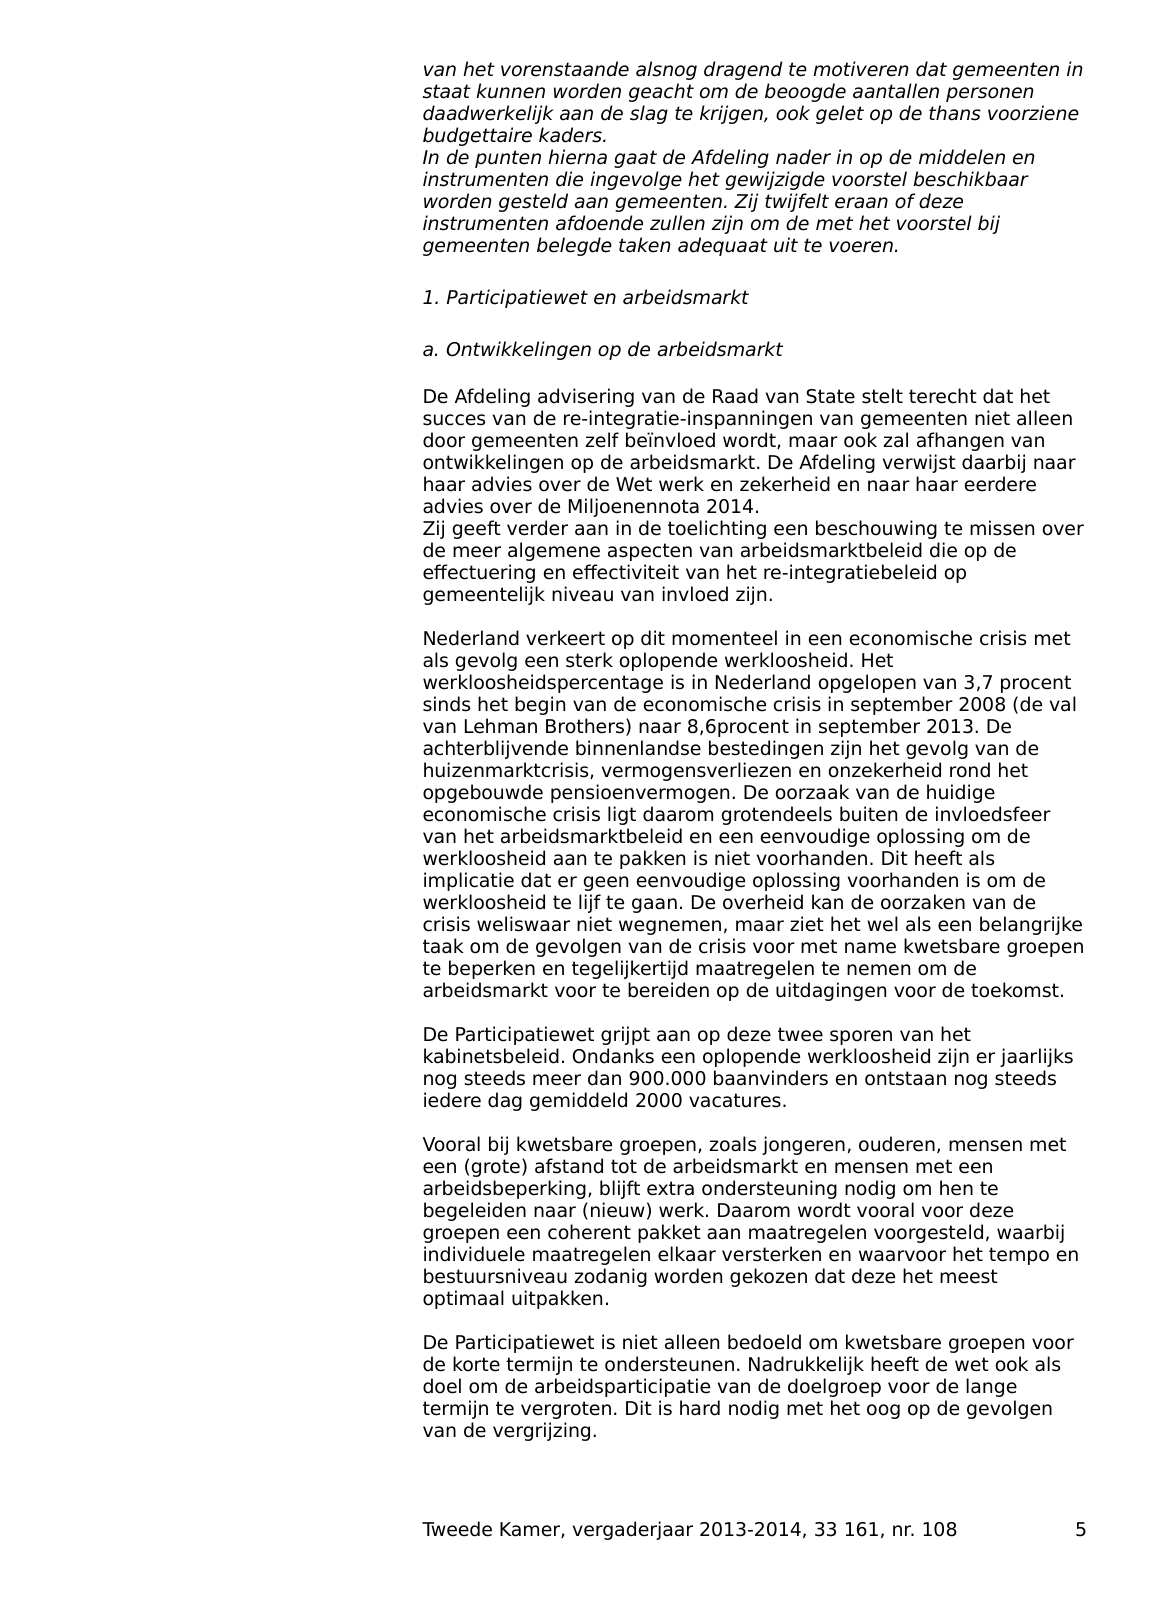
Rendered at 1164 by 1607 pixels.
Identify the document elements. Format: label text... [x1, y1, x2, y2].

text Vooral bij kwetsbare groepen, zoals jongeren, ouderen, mensen met een (grote) afstand tot de arbeidsmarkt en mensen met een arbeidsbeperking, blijft extra ondersteuning nodig om hen te begeleiden naar (nieuw) werk. Daarom wordt vooral voor deze groepen een coherent pakket aan maatregelen voorgesteld, waarbij individuele maatregelen elkaar versterken en waarvoor het tempo en bestuursniveau zodanig worden gekozen dat deze het meest optimaal uitpakken. [422, 1134, 1087, 1309]
subtitle 1. Participatiewet en arbeidsmarkt [422, 287, 1087, 309]
text Nederland verkeert op dit momenteel in een economische crisis met als gevolg een sterk oplopende werkloosheid. Het werkloosheidspercentage is in Nederland opgelopen van 3,7 procent sinds het begin van de economische crisis in september 2008 (de val van Lehman Brothers) naar 8,6procent in september 2013. De achterblijvende binnenlandse bestedingen zijn het gevolg van de huizenmarktcrisis, vermogensverliezen en onzekerheid rond het opgebouwde pensioenvermogen. De oorzaak van de huidige economische crisis ligt daarom grotendeels buiten de invloedsfeer van het arbeidsmarktbeleid en een eenvoudige oplossing om de werkloosheid aan te pakken is niet voorhanden. Dit heeft als implicatie dat er geen eenvoudige oplossing voorhanden is om de werkloosheid te lijf te gaan. De overheid kan de oorzaken van de crisis weliswaar niet wegnemen, maar ziet het wel als een belangrijke taak om de gevolgen van de crisis voor met name kwetsbare groepen te beperken en tegelijkertijd maatregelen te nemen om de arbeidsmarkt voor te bereiden op de uitdagingen voor de toekomst. [422, 628, 1087, 1001]
text Zij geeft verder aan in de toelichting een beschouwing te missen over de meer algemene aspecten van arbeidsmarktbeleid die op de effectuering en effectiviteit van het re-integratiebeleid op gemeentelijk niveau van invloed zijn. [422, 518, 1087, 606]
subtitle a. Ontwikkelingen op de arbeidsmarkt [422, 339, 1087, 361]
text van het vorenstaande alsnog dragend te motiveren dat gemeenten in staat kunnen worden geacht om de beoogde aantallen personen daadwerkelijk aan de slag te krijgen, ook gelet op de thans voorziene budgettaire kaders. [422, 59, 1087, 147]
text De Afdeling advisering van de Raad van State stelt terecht dat het succes van de re-integratie-inspanningen van gemeenten niet alleen door gemeenten zelf beïnvloed wordt, maar ook zal afhangen van ontwikkelingen op de arbeidsmarkt. De Afdeling verwijst daarbij naar haar advies over de Wet werk en zekerheid en naar haar eerdere advies over de Miljoenennota 2014. [422, 386, 1087, 518]
text In de punten hierna gaat de Afdeling nader in op de middelen en instrumenten die ingevolge het gewijzigde voorstel beschikbaar worden gesteld aan gemeenten. Zij twijfelt eraan of deze instrumenten afdoende zullen zijn om de met het voorstel bij gemeenten belegde taken adequaat uit te voeren. [422, 147, 1087, 257]
text De Participatiewet grijpt aan op deze twee sporen van het kabinetsbeleid. Ondanks een oplopende werkloosheid zijn er jaarlijks nog steeds meer dan 900.000 baanvinders en ontstaan nog steeds iedere dag gemiddeld 2000 vacatures. [422, 1024, 1087, 1112]
text De Participatiewet is niet alleen bedoeld om kwetsbare groepen voor de korte termijn te ondersteunen. Nadrukkelijk heeft de wet ook als doel om de arbeidsparticipatie van de doelgroep voor de lange termijn te vergroten. Dit is hard nodig met het oog op de gevolgen van de vergrijzing. [422, 1332, 1087, 1442]
